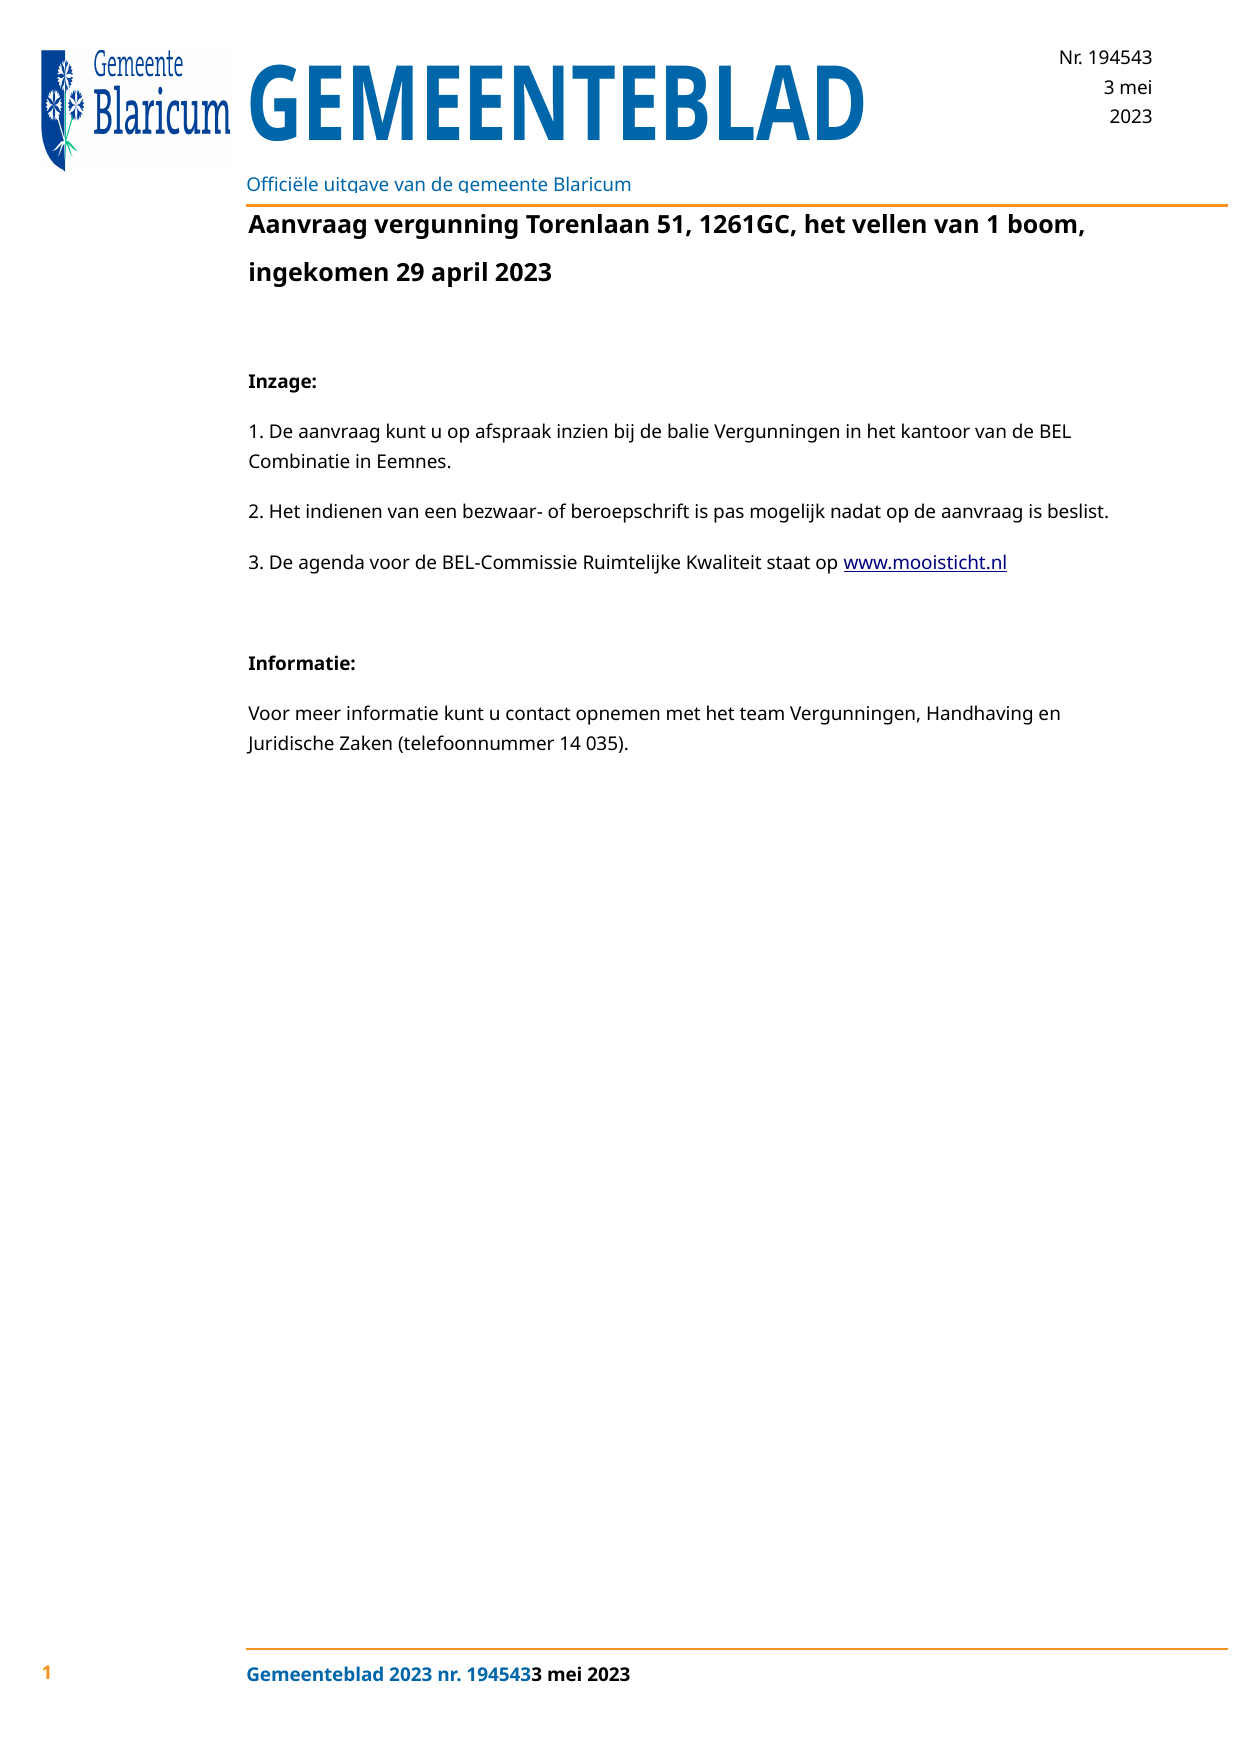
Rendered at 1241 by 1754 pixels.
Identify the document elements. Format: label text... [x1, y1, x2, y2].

picture [41, 47, 231, 172]
text Aanvraag vergunning Torenlaan 51, 1261GC, het vellen van 1 boom, ingekomen 29 april 2023 [248, 207, 1152, 288]
text 3. De agenda voor de BEL-Commissie Ruimtelijke Kwaliteit staat op www.mooisticht.nl [248, 549, 1152, 575]
text Voor meer informatie kunt u contact opnemen met het team Vergunningen, Handhaving en Juridische Zaken (telefoonnummer 14 035). [248, 700, 1152, 756]
text 1. De aanvraag kunt u op afspraak inzien bij de balie Vergunningen in het kantoor van de BEL Combinatie in Eemnes. [248, 419, 1152, 474]
text Informatie: [248, 650, 1152, 676]
text Inzage: [248, 368, 1152, 394]
text 2. Het indienen van een bezwaar- of beroepschrift is pas mogelijk nadat op de aanvraag is beslist. [248, 499, 1152, 524]
